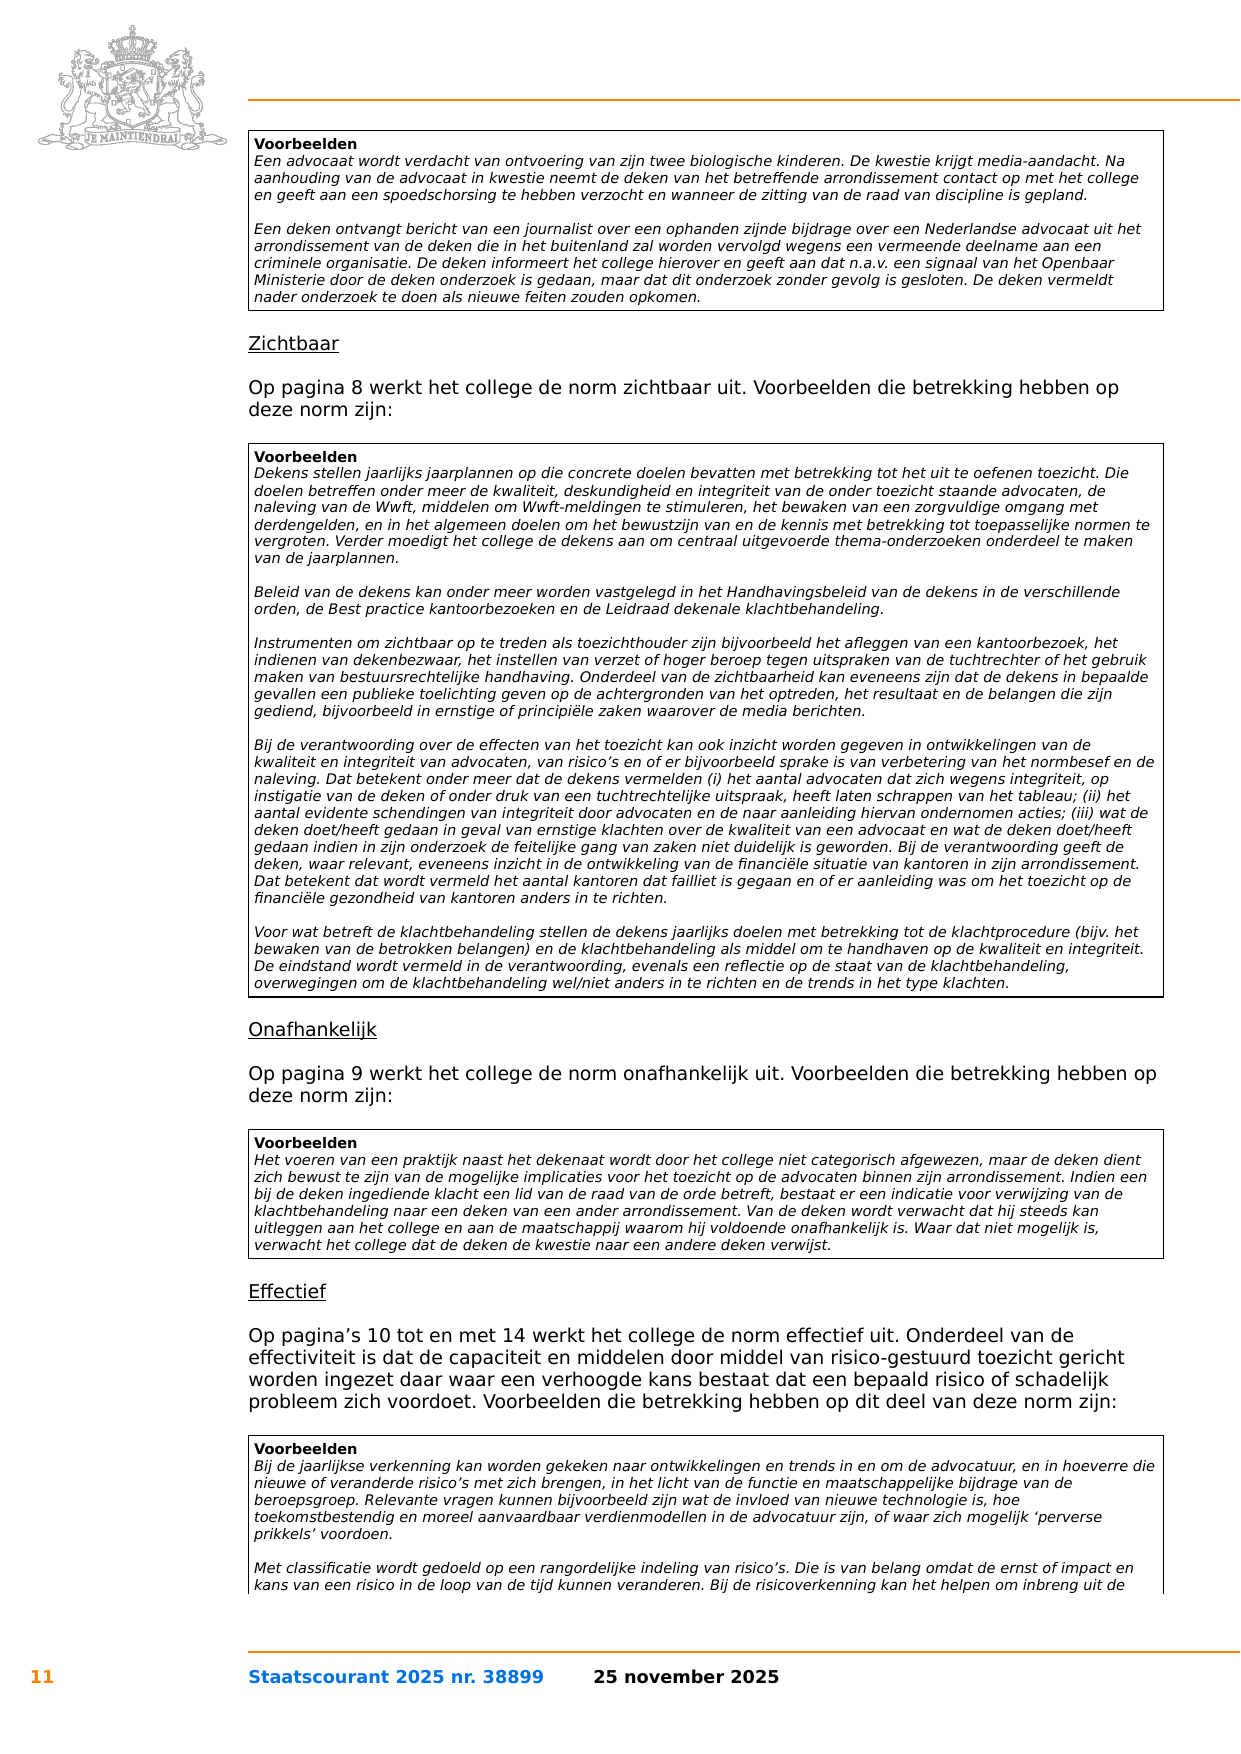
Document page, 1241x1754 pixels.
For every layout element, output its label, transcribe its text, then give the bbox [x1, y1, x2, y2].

text Op pagina’s 10 tot en met 14 werkt het college de norm effectief uit. Onderdeel van de effectiviteit is dat de capaciteit en middelen door middel van risico-gestuurd toezicht gericht worden ingezet daar waar een verhoogde kans bestaat dat een bepaald risico of schadelijk probleem zich voordoet. Voorbeelden die betrekking hebben op dit deel van deze norm zijn: [248, 1325, 1163, 1413]
picture [38, 25, 227, 150]
table_cell [249, 618, 1163, 635]
table_cell Beleid van de dekens kan onder meer worden vastgelegd in het Handhavingsbeleid van de dekens in de verschillende orden, de Best practice kantoorbezoeken en de Leidraad dekenale klachtbehandeling. [249, 584, 1163, 618]
table_cell Een deken ontvangt bericht van een journalist over een ophanden zijnde bijdrage over een Nederlandse advocaat uit het arrondissement van de deken die in het buitenland zal worden vervolgd wegens een vermeende deelname aan een criminele organisatie. De deken informeert het college hierover en geeft aan dat n.a.v. een signaal van het Openbaar Ministerie door de deken onderzoek is gedaan, maar dat dit onderzoek zonder gevolg is gesloten. De deken vermeldt nader onderzoek te doen als nieuwe feiten zouden opkomen. [249, 221, 1163, 310]
table_cell [249, 204, 1163, 221]
table_header Voorbeelden Een advocaat wordt verdacht van ontvoering van zijn twee biologische kinderen. De kwestie krijgt media-aandacht. Na aanhouding van de advocaat in kwestie neemt de deken van het betreffende arrondissement contact op met het college en geeft aan een spoedschorsing te hebben verzocht en wanneer de zitting van de raad van discipline is gepland. [249, 131, 1163, 203]
table_header Voorbeelden Het voeren van een praktijk naast het dekenaat wordt door het college niet categorisch afgewezen, maar de deken dient zich bewust te zijn van de mogelijke implicaties voor het toezicht op de advocaten binnen zijn arrondissement. Indien een bij de deken ingediende klacht een lid van de raad van de orde betreft, bestaat er een indicatie voor verwijzing van de klachtbehandeling naar een deken van een ander arrondissement. Van de deken wordt verwacht dat hij steeds kan uitleggen aan het college en aan de maatschappij waarom hij voldoende onafhankelijk is. Waar dat niet mogelijk is, verwacht het college dat de deken de kwestie naar een andere deken verwijst. [249, 1130, 1163, 1258]
table_cell Met classificatie wordt gedoeld op een rangordelijke indeling van risico’s. Die is van belang omdat de ernst of impact en kans van een risico in de loop van de tijd kunnen veranderen. Bij de risicoverkenning kan het helpen om inbreng uit de [249, 1560, 1163, 1593]
table_cell Bij de verantwoording over de effecten van het toezicht kan ook inzicht worden gegeven in ontwikkelingen van de kwaliteit en integriteit van advocaten, van risico’s en of er bijvoorbeeld sprake is van verbetering van het normbesef en de naleving. Dat betekent onder meer dat de dekens vermelden (i) het aantal advocaten dat zich wegens integriteit, op instigatie van de deken of onder druk van een tuchtrechtelijke uitspraak, heeft laten schrappen van het tableau; (ii) het aantal evidente schendingen van integriteit door advocaten en de naar aanleiding hiervan ondernomen acties; (iii) wat de deken doet/heeft gedaan in geval van ernstige klachten over de kwaliteit van een advocaat en wat de deken doet/heeft gedaan indien in zijn onderzoek de feitelijke gang van zaken niet duidelijk is geworden. Bij de verantwoording geeft de deken, waar relevant, eveneens inzicht in de ontwikkeling van de financiële situatie van kantoren in zijn arrondissement. Dat betekent dat wordt vermeld het aantal kantoren dat failliet is gegaan en of er aanleiding was om het toezicht op de financiële gezondheid van kantoren anders in te richten. [249, 737, 1163, 907]
table_header Voorbeelden Bij de jaarlijkse verkenning kan worden gekeken naar ontwikkelingen en trends in en om de advocatuur, en in hoeverre die nieuwe of veranderde risico’s met zich brengen, in het licht van de functie en maatschappelijke bijdrage van de beroepsgroep. Relevante vragen kunnen bijvoorbeeld zijn wat de invloed van nieuwe technologie is, hoe toekomstbestendig en moreel aanvaardbaar verdienmodellen in de advocatuur zijn, of waar zich mogelijk ‘perverse prikkels’ voordoen. [249, 1436, 1163, 1542]
table_cell [249, 567, 1163, 584]
table_cell [249, 907, 1163, 924]
text Op pagina 8 werkt het college de norm zichtbaar uit. Voorbeelden die betrekking hebben op deze norm zijn: [248, 377, 1163, 421]
subtitle Zichtbaar [248, 333, 1163, 355]
text Op pagina 9 werkt het college de norm onafhankelijk uit. Voorbeelden die betrekking hebben op deze norm zijn: [248, 1063, 1163, 1107]
subtitle Onafhankelijk [248, 1019, 1163, 1041]
subtitle Effectief [248, 1281, 1163, 1303]
table_header Voorbeelden Dekens stellen jaarlijks jaarplannen op die concrete doelen bevatten met betrekking tot het uit te oefenen toezicht. Die doelen betreffen onder meer de kwaliteit, deskundigheid en integriteit van de onder toezicht staande advocaten, de naleving van de Wwft, middelen om Wwft-meldingen te stimuleren, het bewaken van een zorgvuldige omgang met derdengelden, en in het algemeen doelen om het bewustzijn van en de kennis met betrekking tot toepasselijke normen te vergroten. Verder moedigt het college de dekens aan om centraal uitgevoerde thema-onderzoeken onderdeel te maken van de jaarplannen. [249, 444, 1163, 567]
table_cell [249, 1543, 1163, 1559]
table_cell [249, 720, 1163, 737]
table_cell Voor wat betreft de klachtbehandeling stellen de dekens jaarlijks doelen met betrekking tot de klachtprocedure (bijv. het bewaken van de betrokken belangen) en de klachtbehandeling als middel om te handhaven op de kwaliteit en integriteit. De eindstand wordt vermeld in de verantwoording, evenals een reflectie op de staat van de klachtbehandeling, overwegingen om de klachtbehandeling wel/niet anders in te richten en de trends in het type klachten. [249, 924, 1163, 996]
table_cell Instrumenten om zichtbaar op te treden als toezichthouder zijn bijvoorbeeld het afleggen van een kantoorbezoek, het indienen van dekenbezwaar, het instellen van verzet of hoger beroep tegen uitspraken van de tuchtrechter of het gebruik maken van bestuursrechtelijke handhaving. Onderdeel van de zichtbaarheid kan eveneens zijn dat de dekens in bepaalde gevallen een publieke toelichting geven op de achtergronden van het optreden, het resultaat en de belangen die zijn gediend, bijvoorbeeld in ernstige of principiële zaken waarover de media berichten. [249, 635, 1163, 720]
